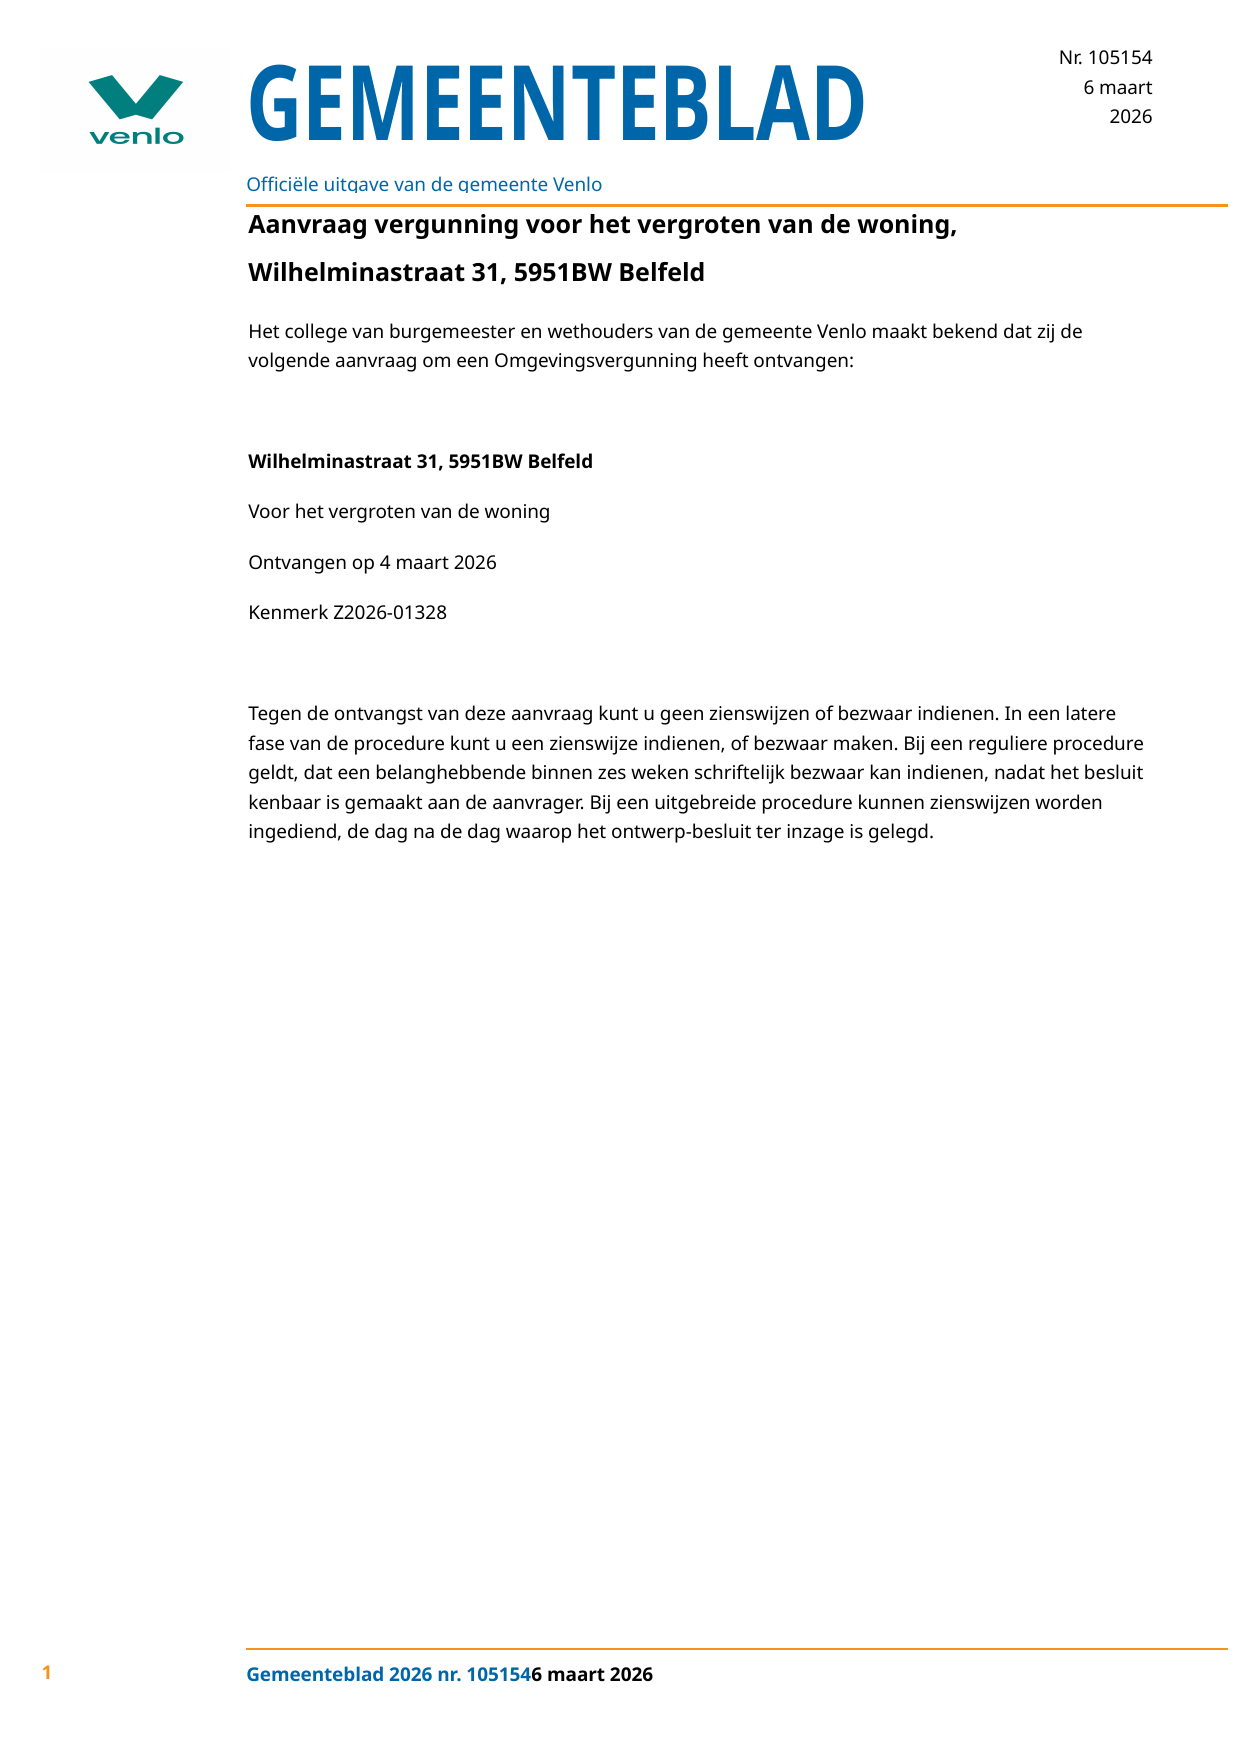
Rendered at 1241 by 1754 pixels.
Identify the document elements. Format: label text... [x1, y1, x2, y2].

text Voor het vergroten van de woning [248, 499, 1152, 524]
picture [41, 47, 231, 172]
text Wilhelminastraat 31, 5951BW Belfeld [248, 448, 1152, 474]
text Tegen de ontvangst van deze aanvraag kunt u geen zienswijzen of bezwaar indienen. In een latere fase van de procedure kunt u een zienswijze indienen, of bezwaar maken. Bij een reguliere procedure geldt, dat een belanghebbende binnen zes weken schriftelijk bezwaar kan indienen, nadat het besluit kenbaar is gemaakt aan de aanvrager. Bij een uitgebreide procedure kunnen zienswijzen worden ingediend, de dag na de dag waarop het ontwerp-besluit ter inzage is gelegd. [248, 700, 1152, 844]
text Aanvraag vergunning voor het vergroten van de woning, Wilhelminastraat 31, 5951BW Belfeld [248, 207, 1152, 288]
text Ontvangen op 4 maart 2026 [248, 549, 1152, 575]
text Het college van burgemeester en wethouders van de gemeente Venlo maakt bekend dat zij de volgende aanvraag om een Omgevingsvergunning heeft ontvangen: [248, 318, 1152, 373]
text Kenmerk Z2026-01328 [248, 599, 1152, 625]
